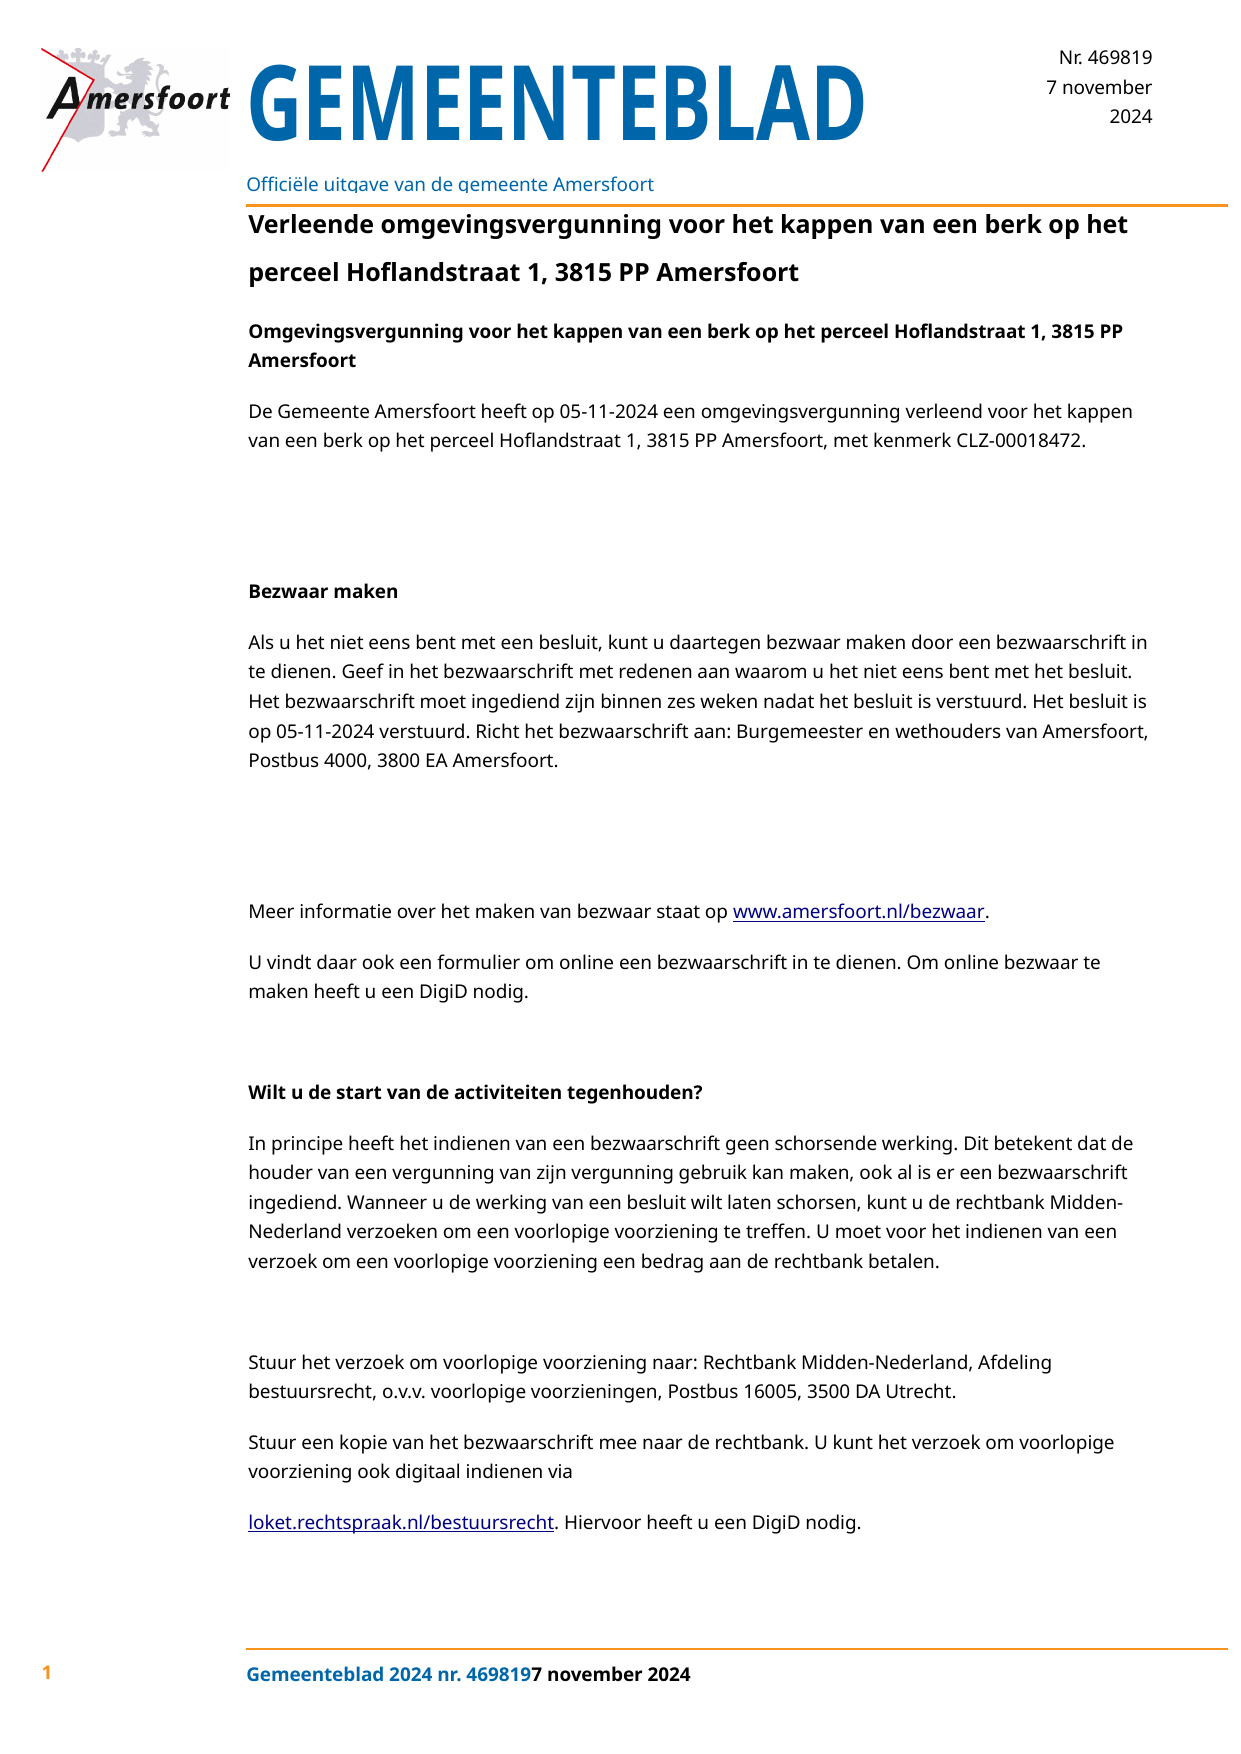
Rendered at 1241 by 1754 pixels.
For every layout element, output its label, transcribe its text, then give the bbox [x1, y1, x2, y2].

text Bezwaar maken [248, 579, 1152, 604]
text In principe heeft het indienen van een bezwaarschrift geen schorsende werking. Dit betekent dat de houder van een vergunning van zijn vergunning gebruik kan maken, ook al is er een bezwaarschrift ingediend. Wanneer u de werking van een besluit wilt laten schorsen, kunt u de rechtbank Midden-Nederland verzoeken om een voorlopige voorziening te treffen. U moet voor het indienen van een verzoek om een voorlopige voorziening een bedrag aan de rechtbank betalen. [248, 1130, 1152, 1274]
text Als u het niet eens bent met een besluit, kunt u daartegen bezwaar maken door een bezwaarschrift in te dienen. Geef in het bezwaarschrift met redenen aan waarom u het niet eens bent met het besluit. Het bezwaarschrift moet ingediend zijn binnen zes weken nadat het besluit is verstuurd. Het besluit is op 05-11-2024 verstuurd. Richt het bezwaarschrift aan: Burgemeester en wethouders van Amersfoort, Postbus 4000, 3800 EA Amersfoort. [248, 629, 1152, 773]
text Verleende omgevingsvergunning voor het kappen van een berk op het perceel Hoflandstraat 1, 3815 PP Amersfoort [248, 207, 1152, 288]
text Meer informatie over het maken van bezwaar staat op www.amersfoort.nl/bezwaar. [248, 899, 1152, 924]
text Omgevingsvergunning voor het kappen van een berk op het perceel Hoflandstraat 1, 3815 PP Amersfoort [248, 318, 1152, 373]
text De Gemeente Amersfoort heeft op 05-11-2024 een omgevingsvergunning verleend voor het kappen van een berk op het perceel Hoflandstraat 1, 3815 PP Amersfoort, met kenmerk CLZ-00018472. [248, 398, 1152, 453]
picture [41, 47, 231, 172]
text U vindt daar ook een formulier om online een bezwaarschrift in te dienen. Om online bezwaar te maken heeft u een DigiD nodig. [248, 949, 1152, 1004]
text Stuur een kopie van het bezwaarschrift mee naar de rechtbank. U kunt het verzoek om voorlopige voorziening ook digitaal indienen via [248, 1429, 1152, 1484]
text Stuur het verzoek om voorlopige voorziening naar: Rechtbank Midden-Nederland, Afdeling bestuursrecht, o.v.v. voorlopige voorzieningen, Postbus 16005, 3500 DA Utrecht. [248, 1349, 1152, 1404]
text loket.rechtspraak.nl/bestuursrecht. Hiervoor heeft u een DigiD nodig. [248, 1509, 1152, 1535]
text Wilt u de start van de activiteiten tegenhouden? [248, 1079, 1152, 1105]
